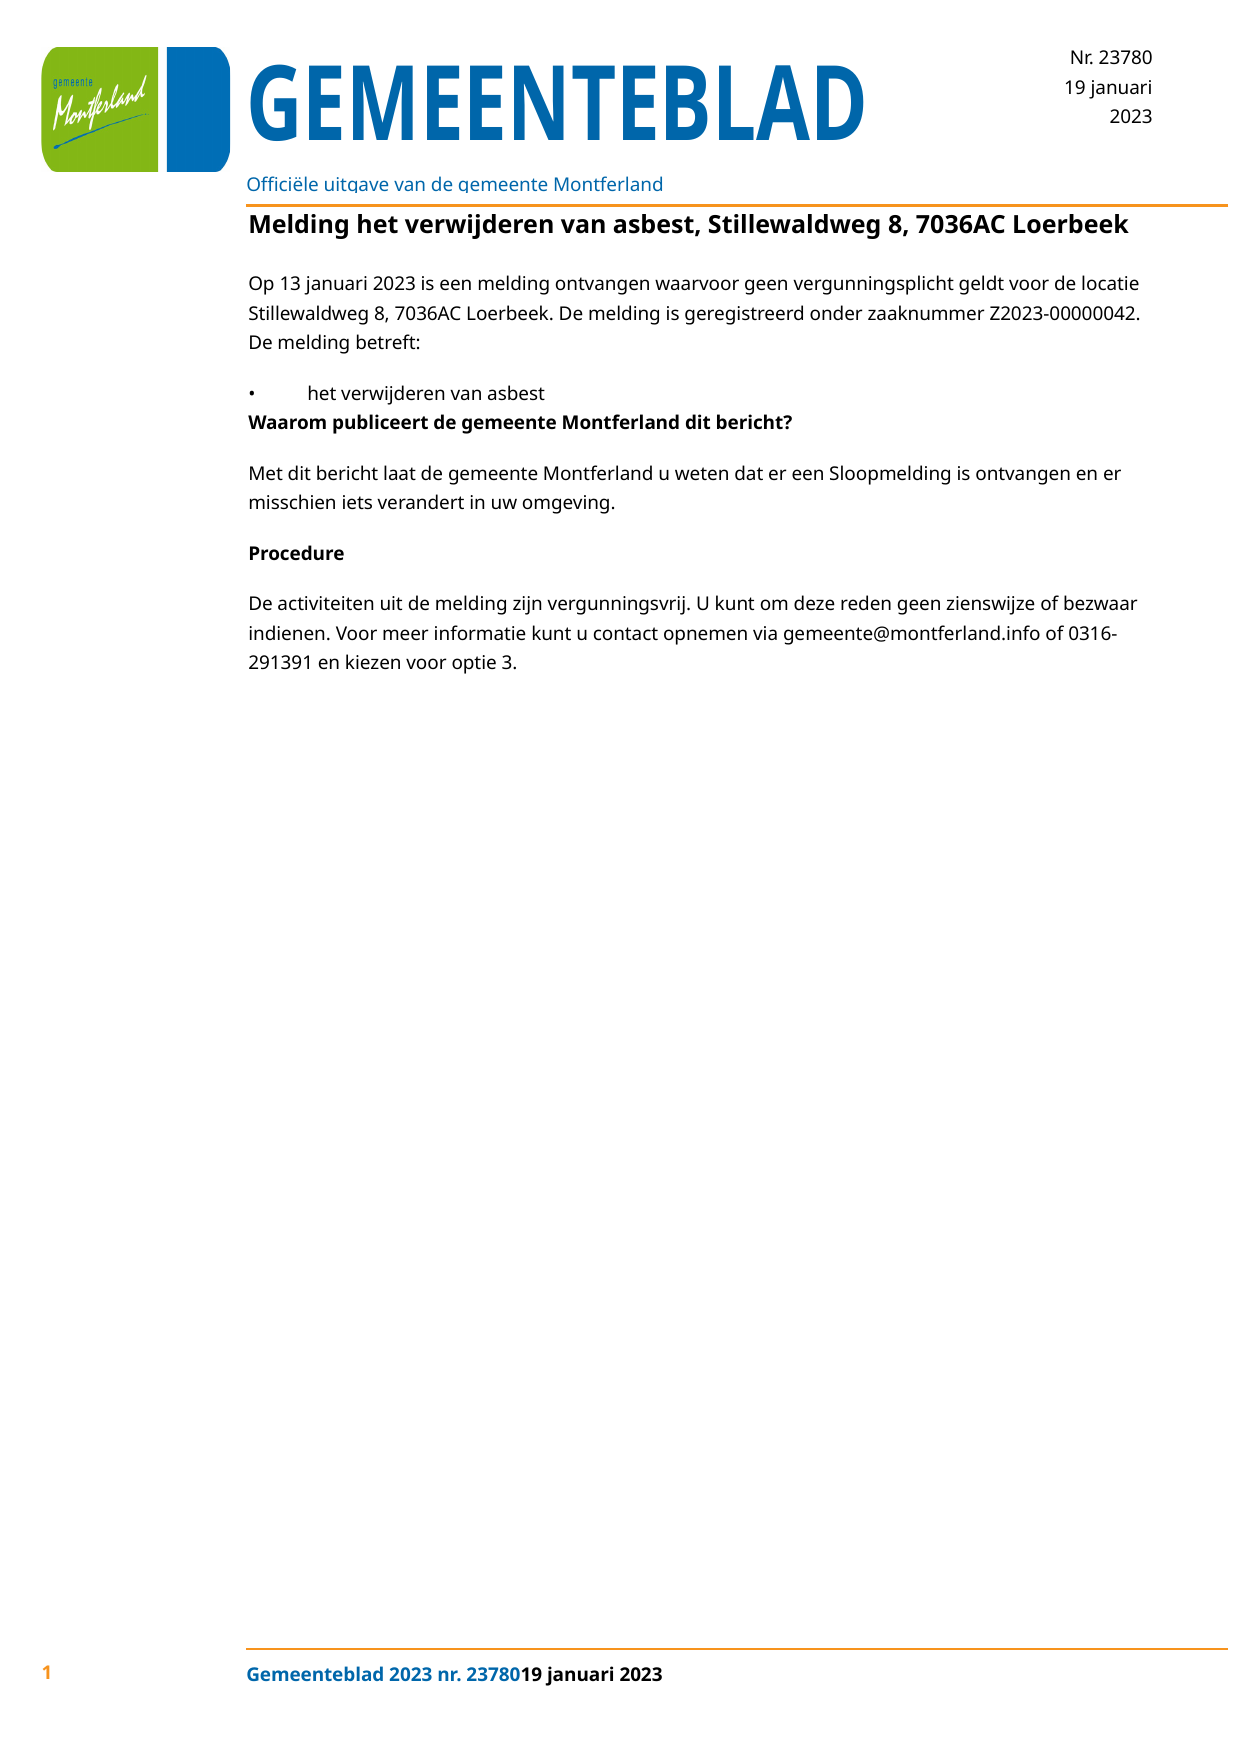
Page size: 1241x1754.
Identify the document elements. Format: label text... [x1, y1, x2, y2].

text De activiteiten uit de melding zijn vergunningsvrij. U kunt om deze reden geen zienswijze of bezwaar indienen. Voor meer informatie kunt u contact opnemen via gemeente@montferland.info of 0316-291391 en kiezen voor optie 3. [248, 590, 1152, 675]
list het verwijderen van asbest [248, 380, 1152, 406]
picture [41, 47, 231, 172]
text Met dit bericht laat de gemeente Montferland u weten dat er een Sloopmelding is ontvangen en er misschien iets verandert in uw omgeving. [248, 460, 1152, 515]
text Melding het verwijderen van asbest, Stillewaldweg 8, 7036AC Loerbeek [248, 207, 1152, 241]
text Procedure [248, 540, 1152, 566]
text Op 13 januari 2023 is een melding ontvangen waarvoor geen vergunningsplicht geldt voor de locatie Stillewaldweg 8, 7036AC Loerbeek. De melding is geregistreerd onder zaaknummer Z2023-00000042. De melding betreft: [248, 270, 1152, 355]
text Waarom publiceert de gemeente Montferland dit bericht? [248, 409, 1152, 435]
